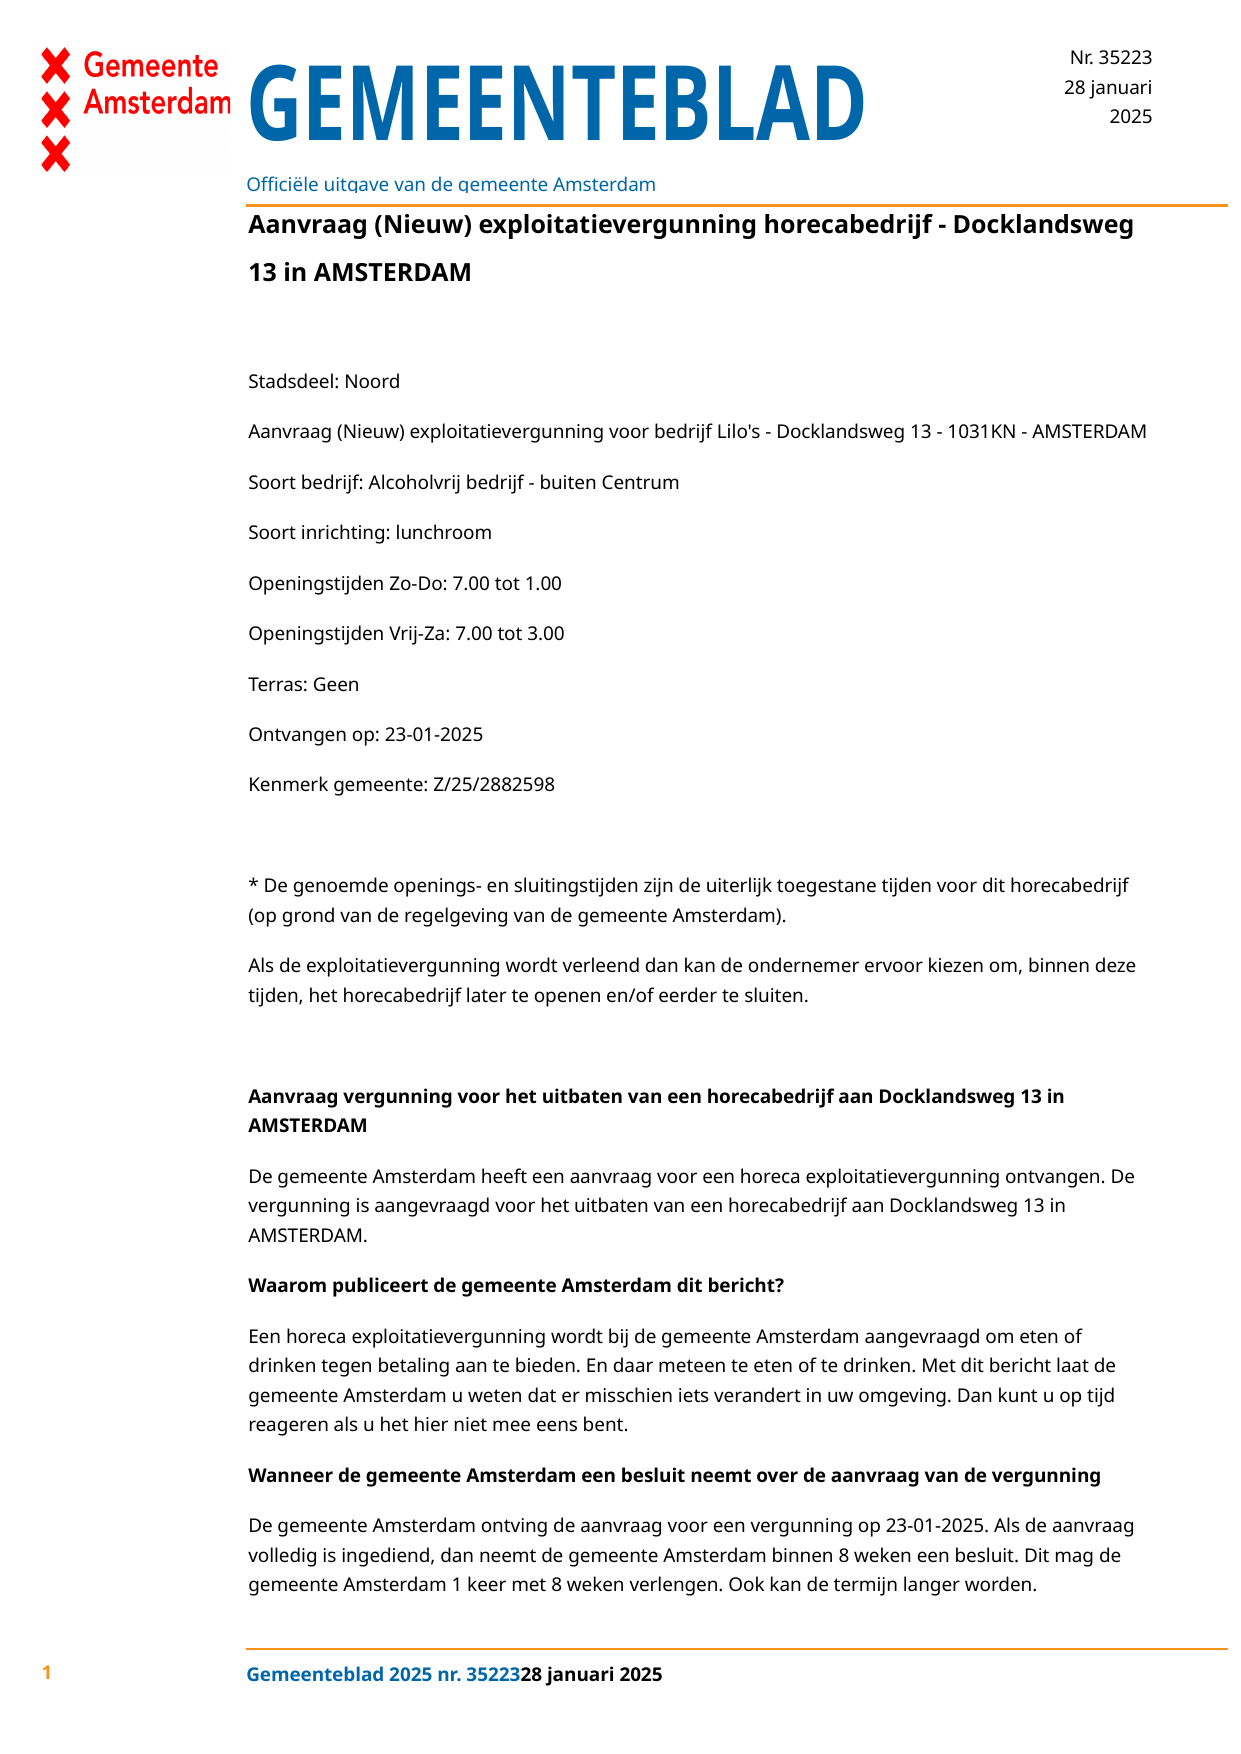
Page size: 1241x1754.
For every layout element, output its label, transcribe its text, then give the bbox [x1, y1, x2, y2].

text Soort inrichting: lunchroom [248, 519, 1152, 545]
text Openingstijden Vrij-Za: 7.00 tot 3.00 [248, 620, 1152, 646]
text Openingstijden Zo-Do: 7.00 tot 1.00 [248, 570, 1152, 596]
picture [41, 47, 231, 172]
text Ontvangen op: 23-01-2025 [248, 721, 1152, 747]
text Aanvraag vergunning voor het uitbaten van een horecabedrijf aan Docklandsweg 13 in AMSTERDAM [248, 1083, 1152, 1138]
text Aanvraag (Nieuw) exploitatievergunning horecabedrijf - Docklandsweg 13 in AMSTERDAM [248, 207, 1152, 288]
text Een horeca exploitatievergunning wordt bij de gemeente Amsterdam aangevraagd om eten of drinken tegen betaling aan te bieden. En daar meteen te eten of te drinken. Met dit bericht laat de gemeente Amsterdam u weten dat er misschien iets verandert in uw omgeving. Dan kunt u op tijd reageren als u het hier niet mee eens bent. [248, 1323, 1152, 1437]
text Soort bedrijf: Alcoholvrij bedrijf - buiten Centrum [248, 469, 1152, 495]
text Kenmerk gemeente: Z/25/2882598 [248, 772, 1152, 797]
text Waarom publiceert de gemeente Amsterdam dit bericht? [248, 1272, 1152, 1298]
text De gemeente Amsterdam ontving de aanvraag voor een vergunning op 23-01-2025. Als de aanvraag volledig is ingediend, dan neemt de gemeente Amsterdam binnen 8 weken een besluit. Dit mag de gemeente Amsterdam 1 keer met 8 weken verlengen. Ook kan de termijn langer worden. [248, 1512, 1152, 1597]
text De gemeente Amsterdam heeft een aanvraag voor een horeca exploitatievergunning ontvangen. De vergunning is aangevraagd voor het uitbaten van een horecabedrijf aan Docklandsweg 13 in AMSTERDAM. [248, 1163, 1152, 1248]
text Wanneer de gemeente Amsterdam een besluit neemt over de aanvraag van de vergunning [248, 1462, 1152, 1488]
text * De genoemde openings- en sluitingstijden zijn de uiterlijk toegestane tijden voor dit horecabedrijf (op grond van de regelgeving van de gemeente Amsterdam). [248, 872, 1152, 928]
text Stadsdeel: Noord [248, 368, 1152, 394]
text Aanvraag (Nieuw) exploitatievergunning voor bedrijf Lilo's - Docklandsweg 13 - 1031KN - AMSTERDAM [248, 419, 1152, 444]
text Terras: Geen [248, 671, 1152, 697]
text Als de exploitatievergunning wordt verleend dan kan de ondernemer ervoor kiezen om, binnen deze tijden, het horecabedrijf later te openen en/of eerder te sluiten. [248, 952, 1152, 1008]
